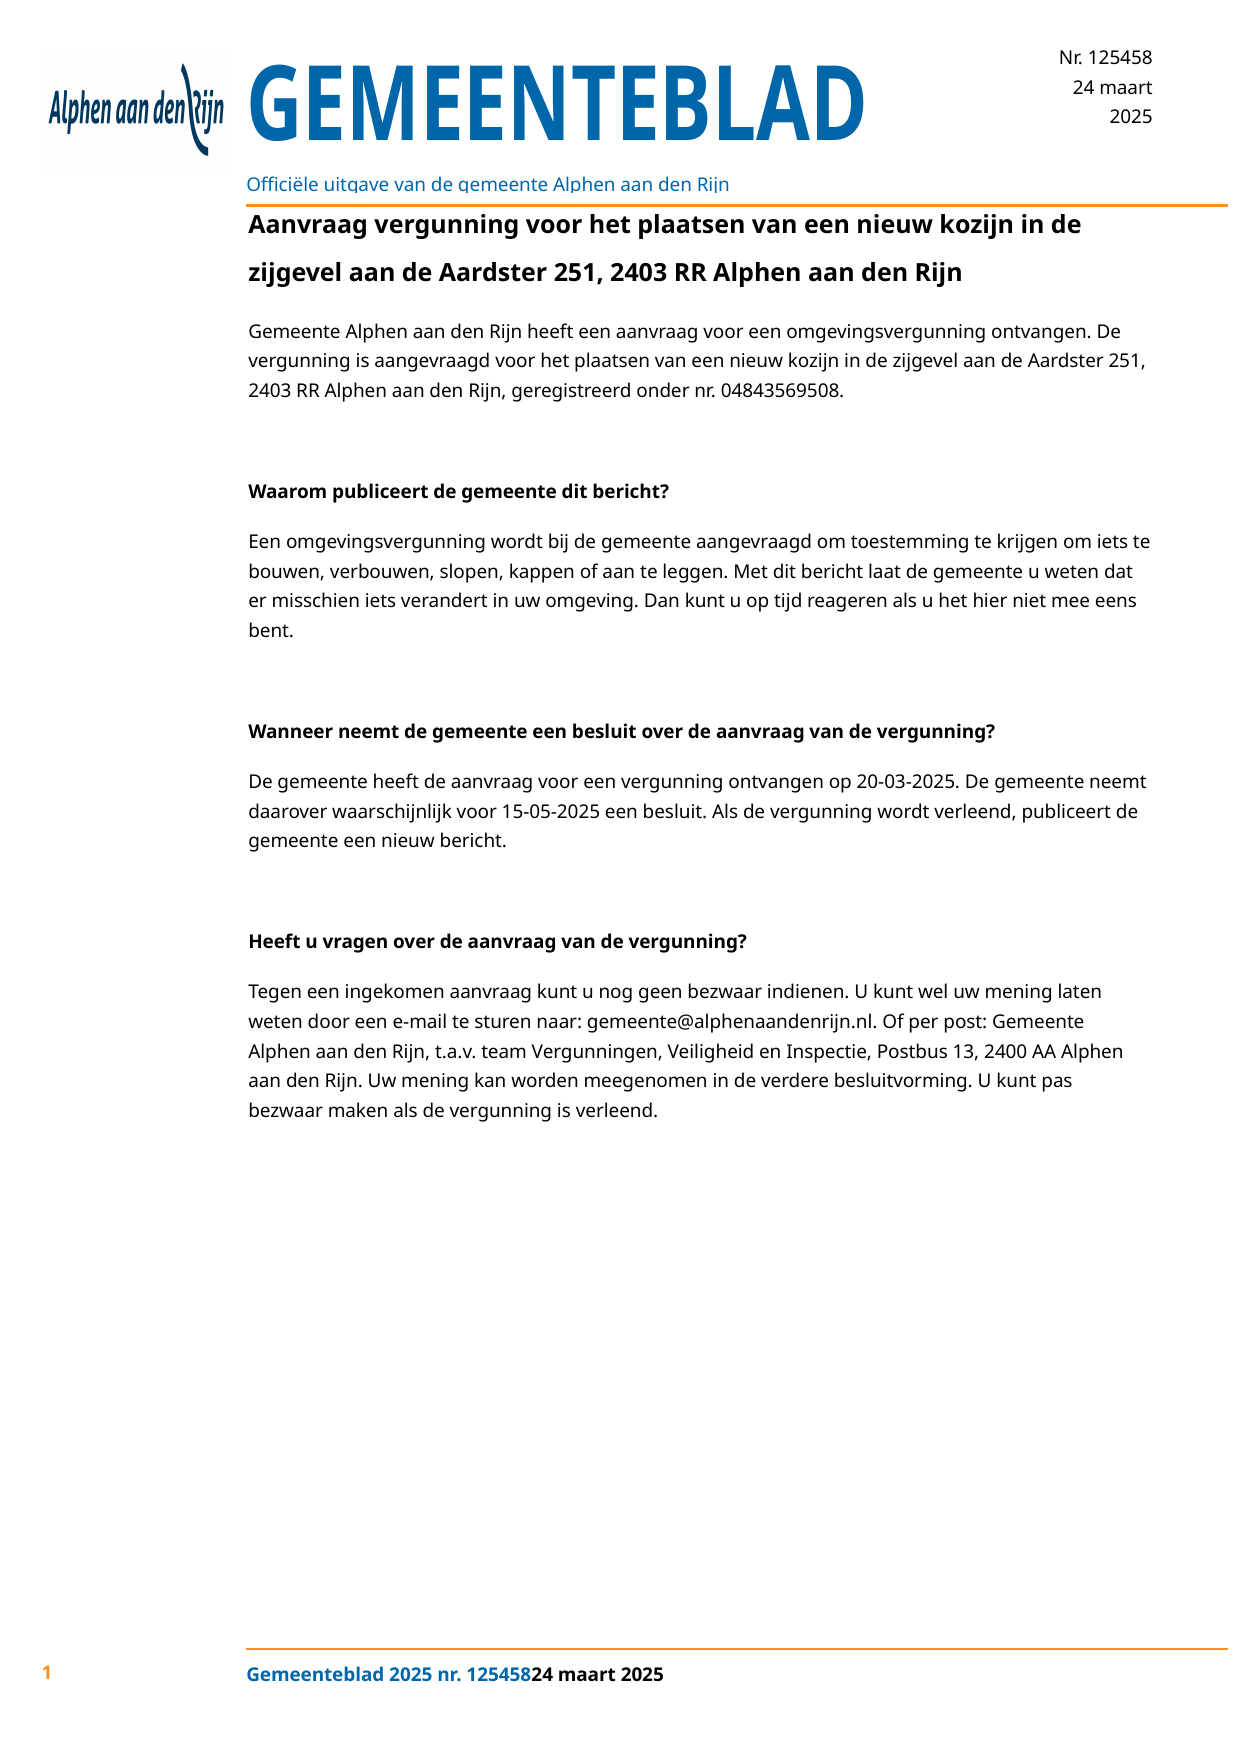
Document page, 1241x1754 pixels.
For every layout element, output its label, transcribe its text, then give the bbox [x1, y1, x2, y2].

text Gemeente Alphen aan den Rijn heeft een aanvraag voor een omgevingsvergunning ontvangen. De vergunning is aangevraagd voor het plaatsen van een nieuw kozijn in de zijgevel aan de Aardster 251, 2403 RR Alphen aan den Rijn, geregistreerd onder nr. 04843569508. [248, 318, 1152, 403]
text Tegen een ingekomen aanvraag kunt u nog geen bezwaar indienen. U kunt wel uw mening laten weten door een e-mail te sturen naar: gemeente@alphenaandenrijn.nl. Of per post: Gemeente Alphen aan den Rijn, t.a.v. team Vergunningen, Veiligheid en Inspectie, Postbus 13, 2400 AA Alphen aan den Rijn. Uw mening kan worden meegenomen in de verdere besluitvorming. U kunt pas bezwaar maken als de vergunning is verleend. [248, 979, 1152, 1123]
text Een omgevingsvergunning wordt bij de gemeente aangevraagd om toestemming te krijgen om iets te bouwen, verbouwen, slopen, kappen of aan te leggen. Met dit bericht laat de gemeente u weten dat er misschien iets verandert in uw omgeving. Dan kunt u op tijd reageren als u het hier niet mee eens bent. [248, 528, 1152, 643]
picture [41, 47, 231, 172]
text Heeft u vragen over de aanvraag van de vergunning? [248, 928, 1152, 954]
text Wanneer neemt de gemeente een besluit over de aanvraag van de vergunning? [248, 718, 1152, 744]
text Waarom publiceert de gemeente dit bericht? [248, 478, 1152, 504]
text Aanvraag vergunning voor het plaatsen van een nieuw kozijn in de zijgevel aan de Aardster 251, 2403 RR Alphen aan den Rijn [248, 207, 1152, 288]
text De gemeente heeft de aanvraag voor een vergunning ontvangen op 20-03-2025. De gemeente neemt daarover waarschijnlijk voor 15-05-2025 een besluit. Als de vergunning wordt verleend, publiceert de gemeente een nieuw bericht. [248, 768, 1152, 853]
